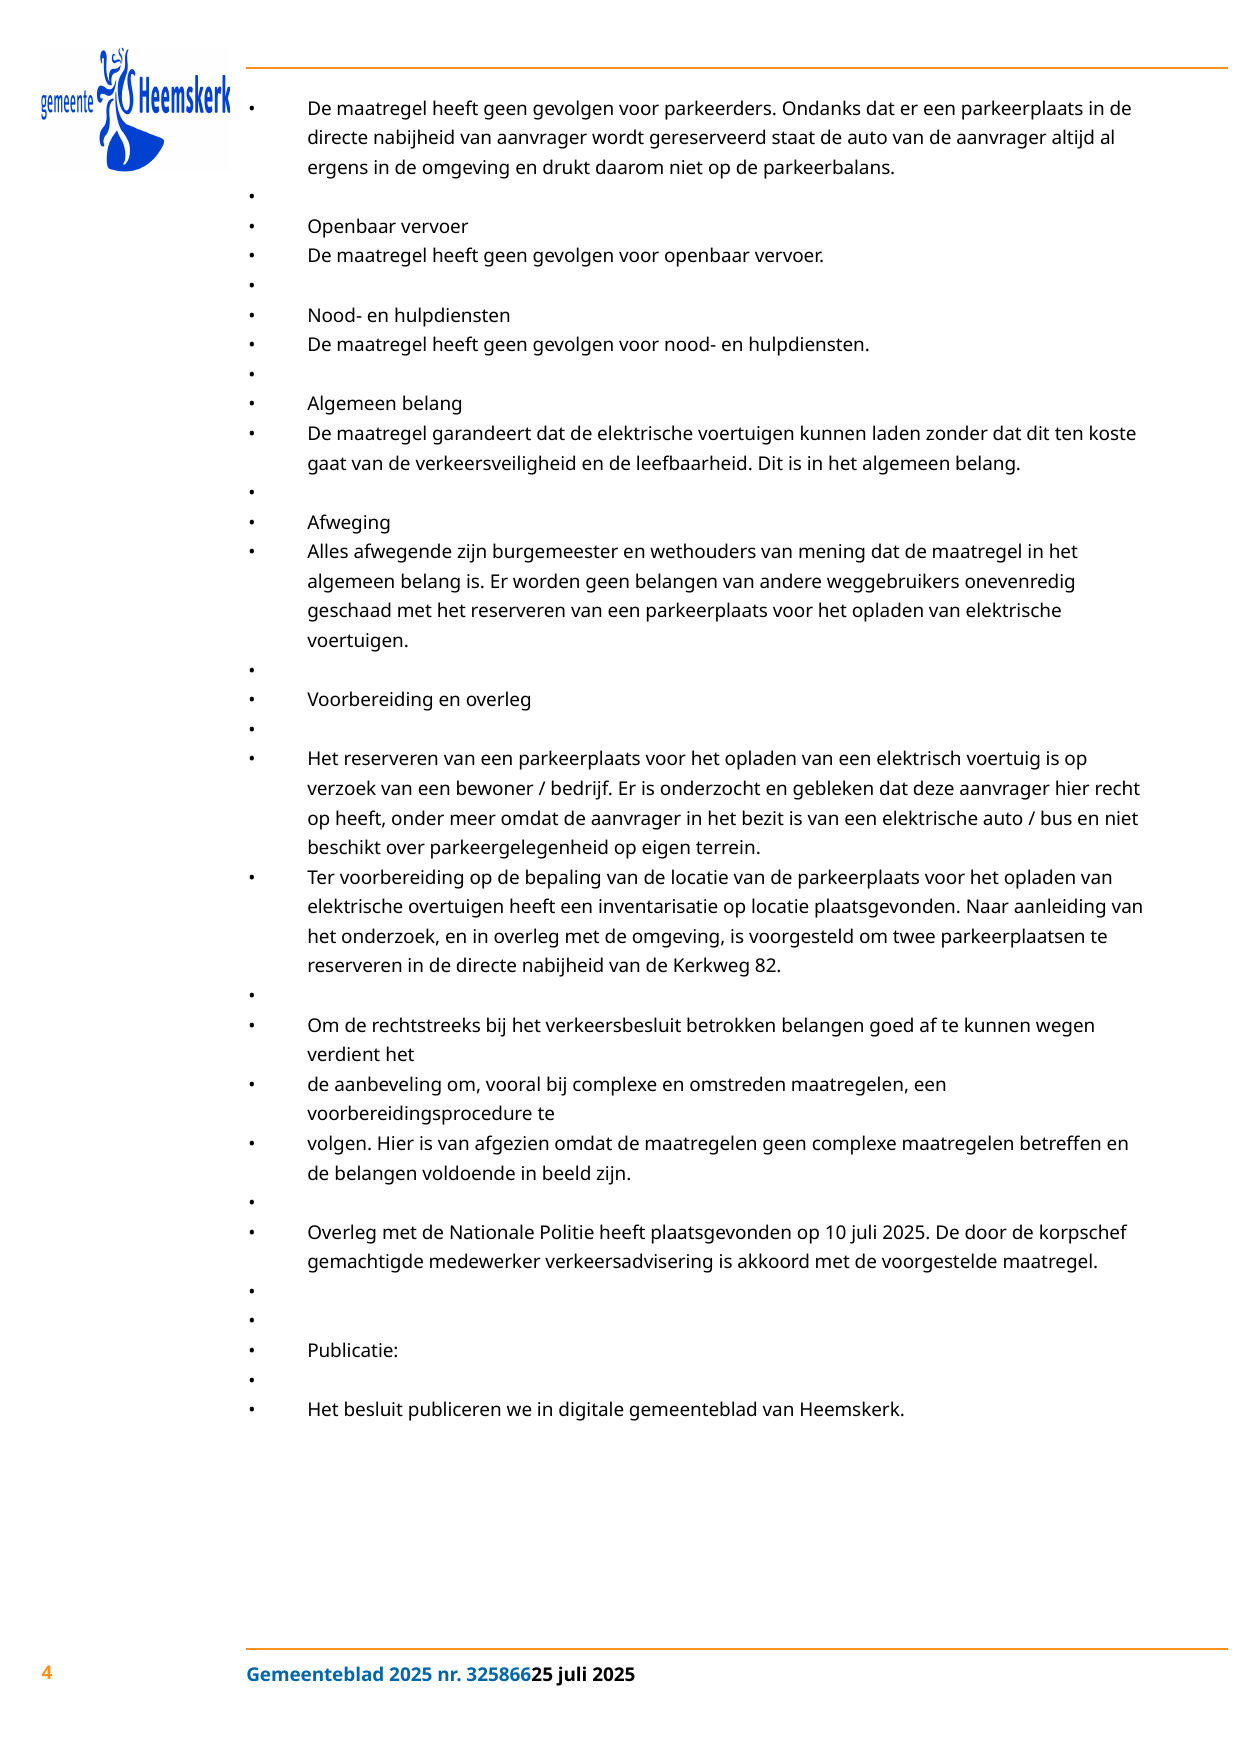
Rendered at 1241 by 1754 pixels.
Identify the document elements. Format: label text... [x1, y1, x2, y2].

list Openbaar vervoer [248, 213, 1152, 239]
list Afweging [248, 509, 1152, 535]
list Publicatie: [248, 1337, 1152, 1363]
list Alles afwegende zijn burgemeester en wethouders van mening dat de maatregel in het algemeen belang is. Er worden geen belangen van andere weggebruikers onevenredig geschaad met het reserveren van een parkeerplaats voor het opladen van elektrische voertuigen. [248, 538, 1152, 653]
list Het reserveren van een parkeerplaats voor het opladen van een elektrisch voertuig is op verzoek van een bewoner / bedrijf. Er is onderzocht en gebleken dat deze aanvrager hier recht op heeft, onder meer omdat de aanvrager in het bezit is van een elektrische auto / bus en niet beschikt over parkeergelegenheid op eigen terrein. [248, 746, 1152, 860]
list Voorbereiding en overleg [248, 686, 1152, 712]
list Ter voorbereiding op de bepaling van de locatie van de parkeerplaats voor het opladen van elektrische overtuigen heeft een inventarisatie op locatie plaatsgevonden. Naar aanleiding van het onderzoek, en in overleg met de omgeving, is voorgesteld om twee parkeerplaatsen te reserveren in de directe nabijheid van de Kerkweg 82. [248, 864, 1152, 978]
list Om de rechtstreeks bij het verkeersbesluit betrokken belangen goed af te kunnen wegen verdient het [248, 1012, 1152, 1067]
list Het besluit publiceren we in digitale gemeenteblad van Heemskerk. [248, 1396, 1152, 1422]
list De maatregel garandeert dat de elektrische voertuigen kunnen laden zonder dat dit ten koste gaat van de verkeersveiligheid en de leefbaarheid. Dit is in het algemeen belang. [248, 420, 1152, 476]
list Nood- en hulpdiensten [248, 302, 1152, 328]
list volgen. Hier is van afgezien omdat de maatregelen geen complexe maatregelen betreffen en de belangen voldoende in beeld zijn. [248, 1130, 1152, 1186]
list Algemeen belang [248, 391, 1152, 416]
list De maatregel heeft geen gevolgen voor parkeerders. Ondanks dat er een parkeerplaats in de directe nabijheid van aanvrager wordt gereserveerd staat de auto van de aanvrager altijd al ergens in de omgeving en drukt daarom niet op de parkeerbalans. [248, 95, 1152, 180]
list de aanbeveling om, vooral bij complexe en omstreden maatregelen, een voorbereidingsprocedure te [248, 1071, 1152, 1126]
list Overleg met de Nationale Politie heeft plaatsgevonden op 10 juli 2025. De door de korpschef gemachtigde medewerker verkeersadvisering is akkoord met de voorgestelde maatregel. [248, 1219, 1152, 1274]
picture [41, 47, 231, 172]
list De maatregel heeft geen gevolgen voor openbaar vervoer. [248, 243, 1152, 268]
list De maatregel heeft geen gevolgen voor nood- en hulpdiensten. [248, 331, 1152, 357]
